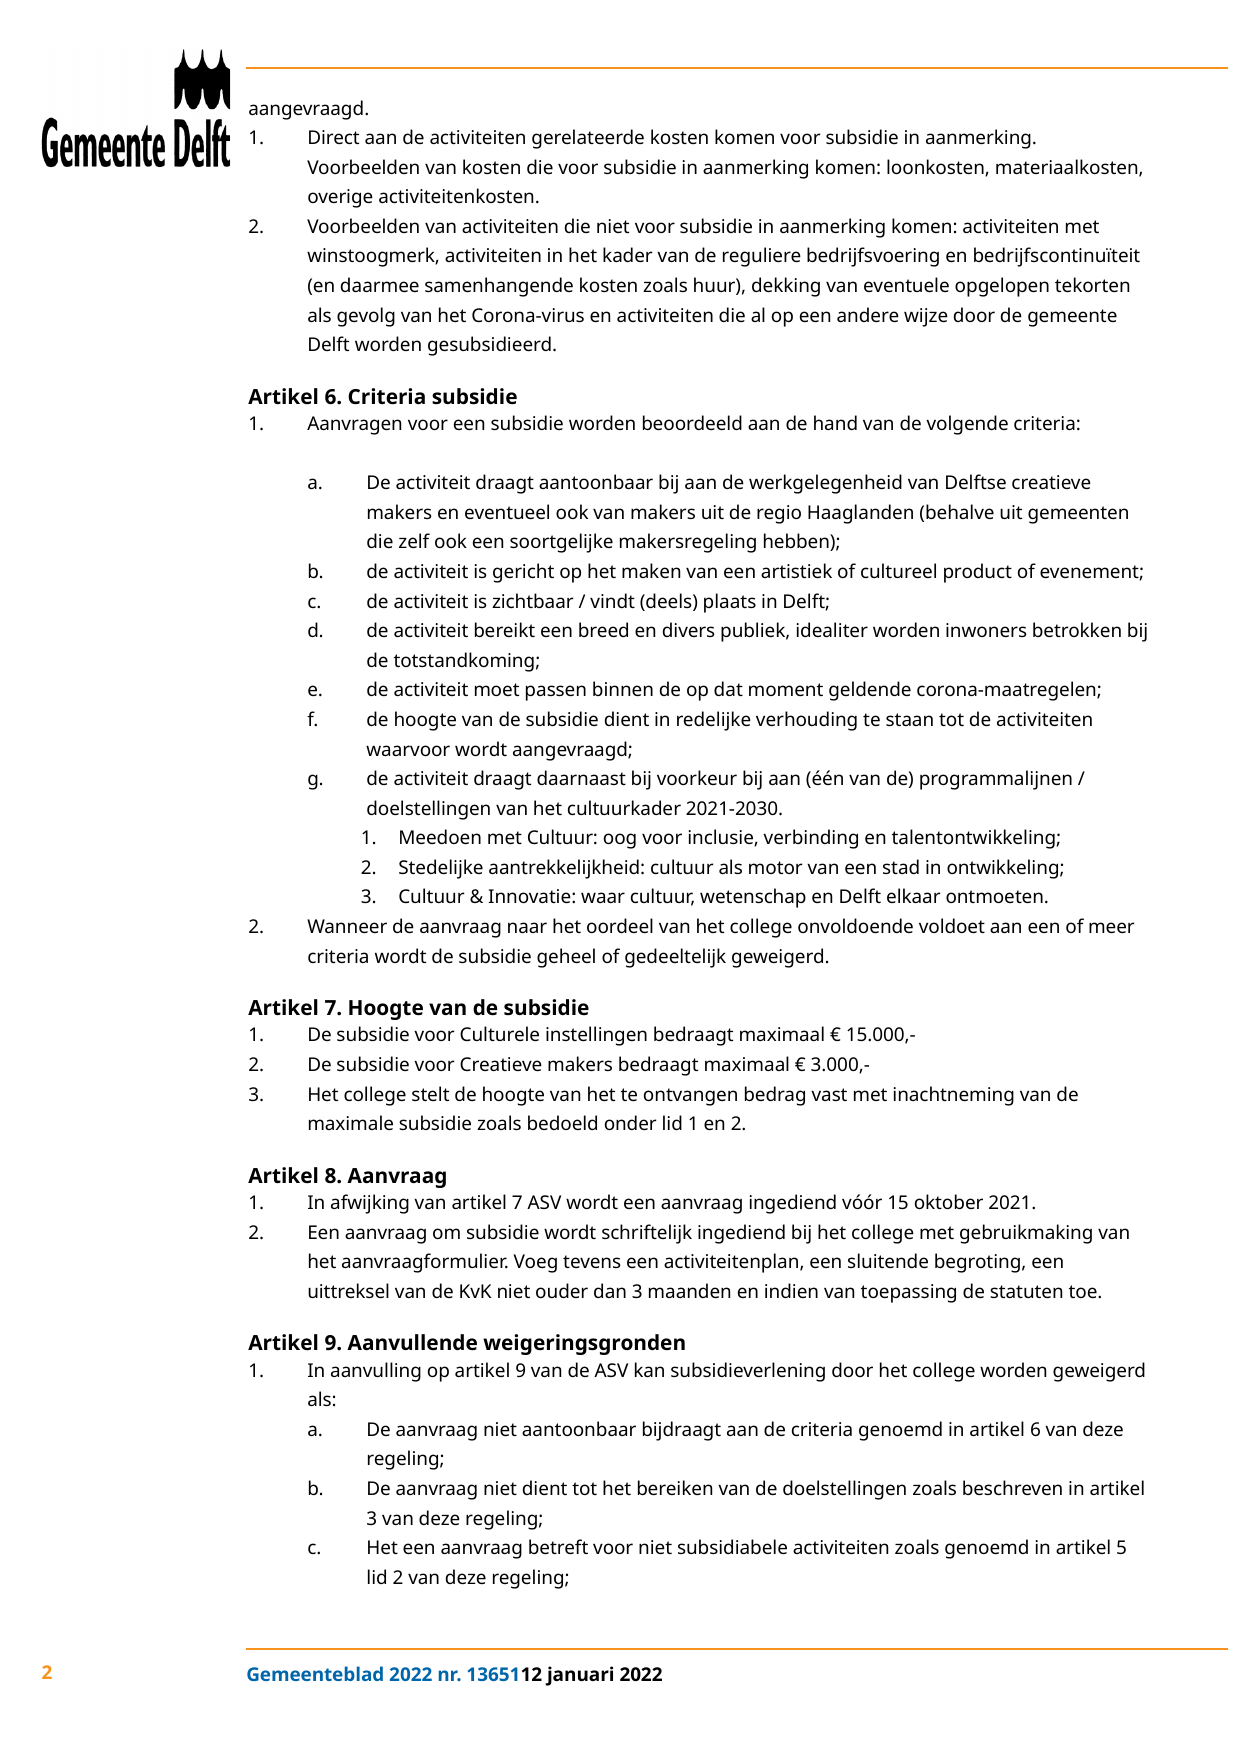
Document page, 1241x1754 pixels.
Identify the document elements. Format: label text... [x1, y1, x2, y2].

list De aanvraag niet dient tot het bereiken van de doelstellingen zoals beschreven in artikel 3 van deze regeling; [307, 1475, 1152, 1531]
list de activiteit moet passen binnen de op dat moment geldende corona-maatregelen; [307, 677, 1152, 702]
text Artikel 7. Hoogte van de subsidie [248, 993, 1152, 1022]
list Wanneer de aanvraag naar het oordeel van het college onvoldoende voldoet aan een of meer criteria wordt de subsidie geheel of gedeeltelijk geweigerd. [248, 913, 1152, 968]
picture [41, 47, 231, 172]
list de hoogte van de subsidie dient in redelijke verhouding te staan tot de activiteiten waarvoor wordt aangevraagd; [307, 706, 1152, 761]
list De aanvraag niet aantoonbaar bijdraagt aan de criteria genoemd in artikel 6 van deze regeling; [307, 1416, 1152, 1471]
list Meedoen met Cultuur: oog voor inclusie, verbinding en talentontwikkeling; [361, 824, 1152, 850]
list Direct aan de activiteiten gerelateerde kosten komen voor subsidie in aanmerking. [248, 124, 1152, 150]
list De subsidie voor Creatieve makers bedraagt maximaal € 3.000,- [248, 1051, 1152, 1077]
list Aanvragen voor een subsidie worden beoordeeld aan de hand van de volgende criteria: [248, 410, 1152, 436]
list Het een aanvraag betreft voor niet subsidiabele activiteiten zoals genoemd in artikel 5 lid 2 van deze regeling; [307, 1534, 1152, 1590]
list Voorbeelden van kosten die voor subsidie in aanmerking komen: loonkosten, materiaalkosten, overige activiteitenkosten. [248, 154, 1152, 209]
text Artikel 9. Aanvullende weigeringsgronden [248, 1328, 1152, 1357]
list Het college stelt de hoogte van het te ontvangen bedrag vast met inachtneming van de maximale subsidie zoals bedoeld onder lid 1 en 2. [248, 1081, 1152, 1136]
list de activiteit bereikt een breed en divers publiek, idealiter worden inwoners betrokken bij de totstandkoming; [307, 617, 1152, 673]
list In aanvulling op artikel 9 van de ASV kan subsidieverlening door het college worden geweigerd als: [248, 1357, 1152, 1412]
text Artikel 6. Criteria subsidie [248, 382, 1152, 410]
list De activiteit draagt aantoonbaar bij aan de werkgelegenheid van Delftse creatieve makers en eventueel ook van makers uit de regio Haaglanden (behalve uit gemeenten die zelf ook een soortgelijke makersregeling hebben); [307, 469, 1152, 554]
list Cultuur & Innovatie: waar cultuur, wetenschap en Delft elkaar ontmoeten. [361, 884, 1152, 909]
list de activiteit is zichtbaar / vindt (deels) plaats in Delft; [307, 588, 1152, 613]
list Een aanvraag om subsidie wordt schriftelijk ingediend bij het college met gebruikmaking van het aanvraagformulier. Voeg tevens een activiteitenplan, een sluitende begroting, een uittreksel van de KvK niet ouder dan 3 maanden en indien van toepassing de statuten toe. [248, 1219, 1152, 1304]
list Stedelijke aantrekkelijkheid: cultuur als motor van een stad in ontwikkeling; [361, 854, 1152, 880]
list Voorbeelden van activiteiten die niet voor subsidie in aanmerking komen: activiteiten met winstoogmerk, activiteiten in het kader van de reguliere bedrijfsvoering en bedrijfscontinuïteit (en daarmee samenhangende kosten zoals huur), dekking van eventuele opgelopen tekorten als gevolg van het Corona-virus en activiteiten die al op een andere wijze door de gemeente Delft worden gesubsidieerd. [248, 213, 1152, 357]
text aangevraagd. [248, 95, 1152, 121]
list In afwijking van artikel 7 ASV wordt een aanvraag ingediend vóór 15 oktober 2021. [248, 1189, 1152, 1215]
text Artikel 8. Aanvraag [248, 1161, 1152, 1189]
list De subsidie voor Culturele instellingen bedraagt maximaal € 15.000,- [248, 1022, 1152, 1047]
list de activiteit is gericht op het maken van een artistiek of cultureel product of evenement; [307, 558, 1152, 584]
list de activiteit draagt daarnaast bij voorkeur bij aan (één van de) programmalijnen / doelstellingen van het cultuurkader 2021-2030. [307, 765, 1152, 821]
